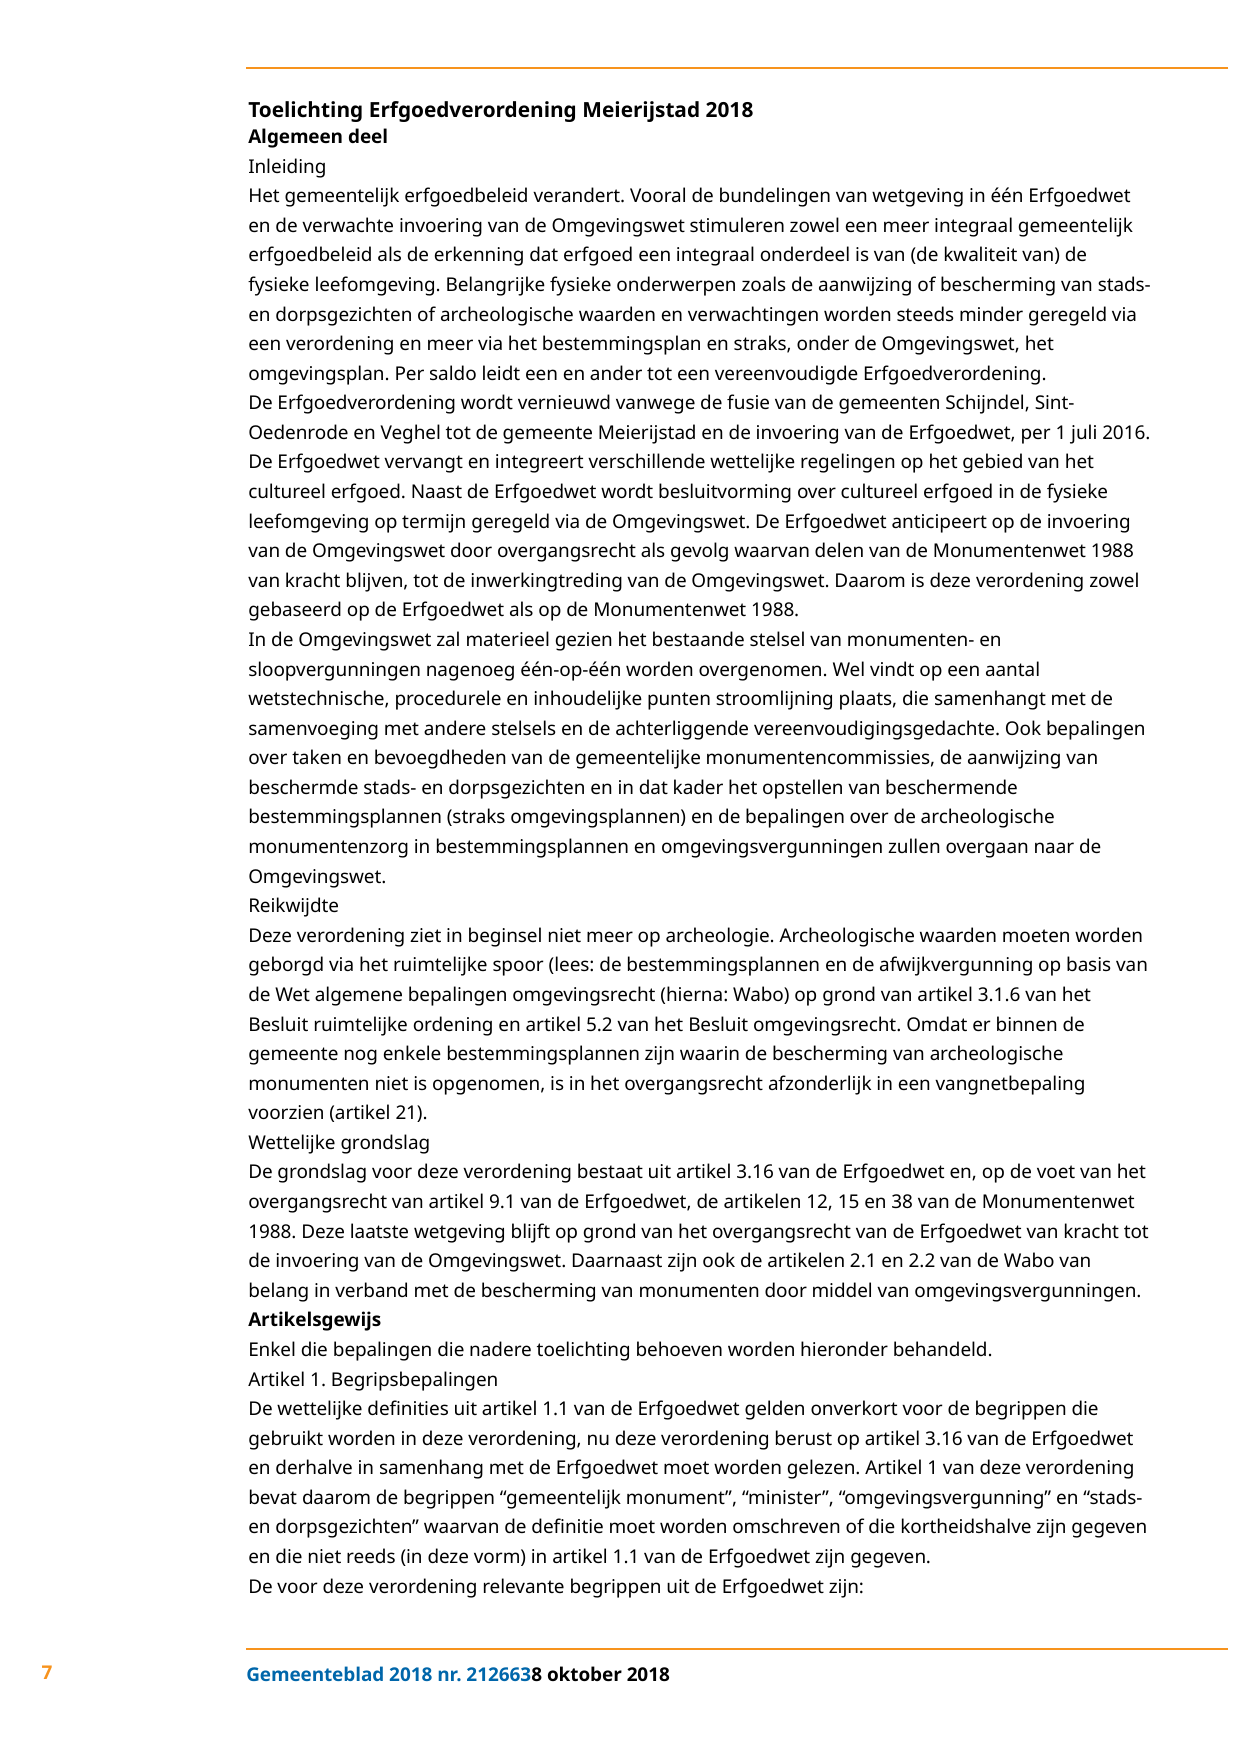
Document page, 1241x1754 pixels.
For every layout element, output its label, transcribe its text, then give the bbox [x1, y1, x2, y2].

picture [41, 47, 231, 172]
text Enkel die bepalingen die nadere toelichting behoeven worden hieronder behandeld. [248, 1336, 1152, 1362]
text De Erfgoedverordening wordt vernieuwd vanwege de fusie van de gemeenten Schijndel, Sint-Oedenrode en Veghel tot de gemeente Meierijstad en de invoering van de Erfgoedwet, per 1 juli 2016. De Erfgoedwet vervangt en integreert verschillende wettelijke regelingen op het gebied van het cultureel erfgoed. Naast de Erfgoedwet wordt besluitvorming over cultureel erfgoed in de fysieke leefomgeving op termijn geregeld via de Omgevingswet. De Erfgoedwet anticipeert op de invoering van de Omgevingswet door overgangsrecht als gevolg waarvan delen van de Monumentenwet 1988 van kracht blijven, tot de inwerkingtreding van de Omgevingswet. Daarom is deze verordening zowel gebaseerd op de Erfgoedwet als op de Monumentenwet 1988. [248, 389, 1152, 622]
text Inleiding [248, 153, 1152, 179]
text Deze verordening ziet in beginsel niet meer op archeologie. Archeologische waarden moeten worden geborgd via het ruimtelijke spoor (lees: de bestemmingsplannen en de afwijkvergunning op basis van de Wet algemene bepalingen omgevingsrecht (hierna: Wabo) op grond van artikel 3.1.6 van het Besluit ruimtelijke ordening en artikel 5.2 van het Besluit omgevingsrecht. Omdat er binnen de gemeente nog enkele bestemmingsplannen zijn waarin de bescherming van archeologische monumenten niet is opgenomen, is in het overgangsrecht afzonderlijk in een vangnetbepaling voorzien (artikel 21). [248, 922, 1152, 1125]
text Het gemeentelijk erfgoedbeleid verandert. Vooral de bundelingen van wetgeving in één Erfgoedwet en de verwachte invoering van de Omgevingswet stimuleren zowel een meer integraal gemeentelijk erfgoedbeleid als de erkenning dat erfgoed een integraal onderdeel is van (de kwaliteit van) de fysieke leefomgeving. Belangrijke fysieke onderwerpen zoals de aanwijzing of bescherming van stads- en dorpsgezichten of archeologische waarden en verwachtingen worden steeds minder geregeld via een verordening en meer via het bestemmingsplan en straks, onder de Omgevingswet, het omgevingsplan. Per saldo leidt een en ander tot een vereenvoudigde Erfgoedverordening. [248, 182, 1152, 386]
text De wettelijke definities uit artikel 1.1 van de Erfgoedwet gelden onverkort voor de begrippen die gebruikt worden in deze verordening, nu deze verordening berust op artikel 3.16 van de Erfgoedwet en derhalve in samenhang met de Erfgoedwet moet worden gelezen. Artikel 1 van deze verordening bevat daarom de begrippen “gemeentelijk monument”, “minister”, “omgevingsvergunning” en “stads- en dorpsgezichten” waarvan de definitie moet worden omschreven of die kortheidshalve zijn gegeven en die niet reeds (in deze vorm) in artikel 1.1 van de Erfgoedwet zijn gegeven. [248, 1395, 1152, 1569]
text Wettelijke grondslag [248, 1129, 1152, 1155]
text Artikelsgewijs [248, 1307, 1152, 1332]
text In de Omgevingswet zal materieel gezien het bestaande stelsel van monumenten- en sloopvergunningen nagenoeg één-op-één worden overgenomen. Wel vindt op een aantal wetstechnische, procedurele en inhoudelijke punten stroomlijning plaats, die samenhangt met de samenvoeging met andere stelsels en de achterliggende vereenvoudigingsgedachte. Ook bepalingen over taken en bevoegdheden van de gemeentelijke monumentencommissies, de aanwijzing van beschermde stads- en dorpsgezichten en in dat kader het opstellen van beschermende bestemmingsplannen (straks omgevingsplannen) en de bepalingen over de archeologische monumentenzorg in bestemmingsplannen en omgevingsvergunningen zullen overgaan naar de Omgevingswet. [248, 626, 1152, 889]
text Toelichting Erfgoedverordening Meierijstad 2018 [248, 95, 1152, 123]
text Artikel 1. Begripsbepalingen [248, 1366, 1152, 1392]
text Reikwijdte [248, 892, 1152, 918]
text Algemeen deel [248, 123, 1152, 149]
text De grondslag voor deze verordening bestaat uit artikel 3.16 van de Erfgoedwet en, op de voet van het overgangsrecht van artikel 9.1 van de Erfgoedwet, de artikelen 12, 15 en 38 van de Monumentenwet 1988. Deze laatste wetgeving blijft op grond van het overgangsrecht van de Erfgoedwet van kracht tot de invoering van de Omgevingswet. Daarnaast zijn ook de artikelen 2.1 en 2.2 van de Wabo van belang in verband met de bescherming van monumenten door middel van omgevingsvergunningen. [248, 1159, 1152, 1303]
text De voor deze verordening relevante begrippen uit de Erfgoedwet zijn: [248, 1573, 1152, 1599]
